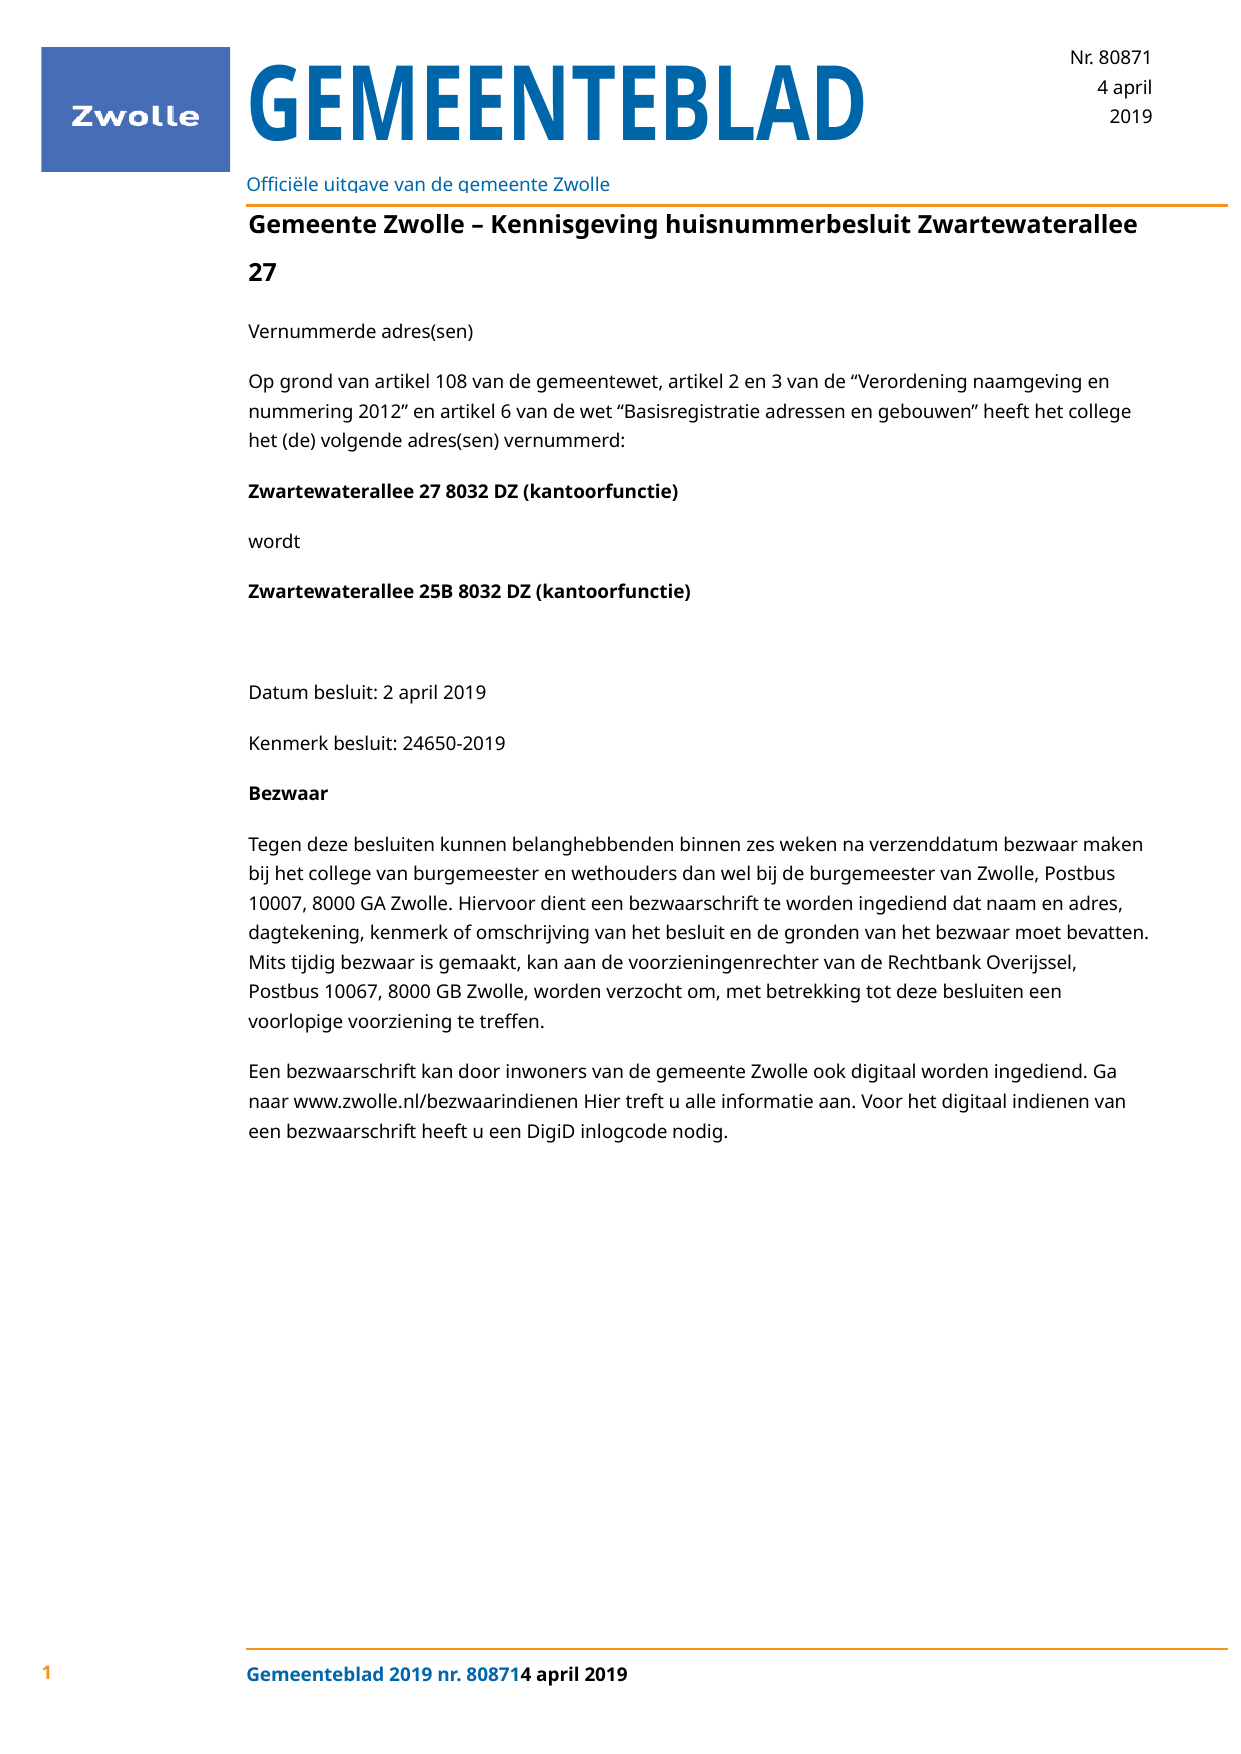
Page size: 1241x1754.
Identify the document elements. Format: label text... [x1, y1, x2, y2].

text Vernummerde adres(sen) [248, 318, 1152, 344]
text Gemeente Zwolle – Kennisgeving huisnummerbesluit Zwartewaterallee 27 [248, 207, 1152, 288]
text Op grond van artikel 108 van de gemeentewet, artikel 2 en 3 van de “Verordening naamgeving en nummering 2012” en artikel 6 van de wet “Basisregistratie adressen en gebouwen” heeft het college het (de) volgende adres(sen) vernummerd: [248, 368, 1152, 453]
text Tegen deze besluiten kunnen belanghebbenden binnen zes weken na verzenddatum bezwaar maken bij het college van burgemeester en wethouders dan wel bij de burgemeester van Zwolle, Postbus 10007, 8000 GA Zwolle. Hiervoor dient een bezwaarschrift te worden ingediend dat naam en adres, dagtekening, kenmerk of omschrijving van het besluit en de gronden van het bezwaar moet bevatten. Mits tijdig bezwaar is gemaakt, kan aan de voorzieningenrechter van de Rechtbank Overijssel, Postbus 10067, 8000 GB Zwolle, worden verzocht om, met betrekking tot deze besluiten een voorlopige voorziening te treffen. [248, 831, 1152, 1034]
text Een bezwaarschrift kan door inwoners van de gemeente Zwolle ook digitaal worden ingediend. Ga naar www.zwolle.nl/bezwaarindienen Hier treft u alle informatie aan. Voor het digitaal indienen van een bezwaarschrift heeft u een DigiD inlogcode nodig. [248, 1059, 1152, 1144]
text Bezwaar [248, 780, 1152, 806]
text wordt [248, 528, 1152, 554]
text Zwartewaterallee 27 8032 DZ (kantoorfunctie) [248, 478, 1152, 504]
text Zwartewaterallee 25B 8032 DZ (kantoorfunctie) [248, 579, 1152, 604]
text Kenmerk besluit: 24650-2019 [248, 730, 1152, 756]
text Datum besluit: 2 april 2019 [248, 679, 1152, 705]
picture [41, 47, 231, 172]
